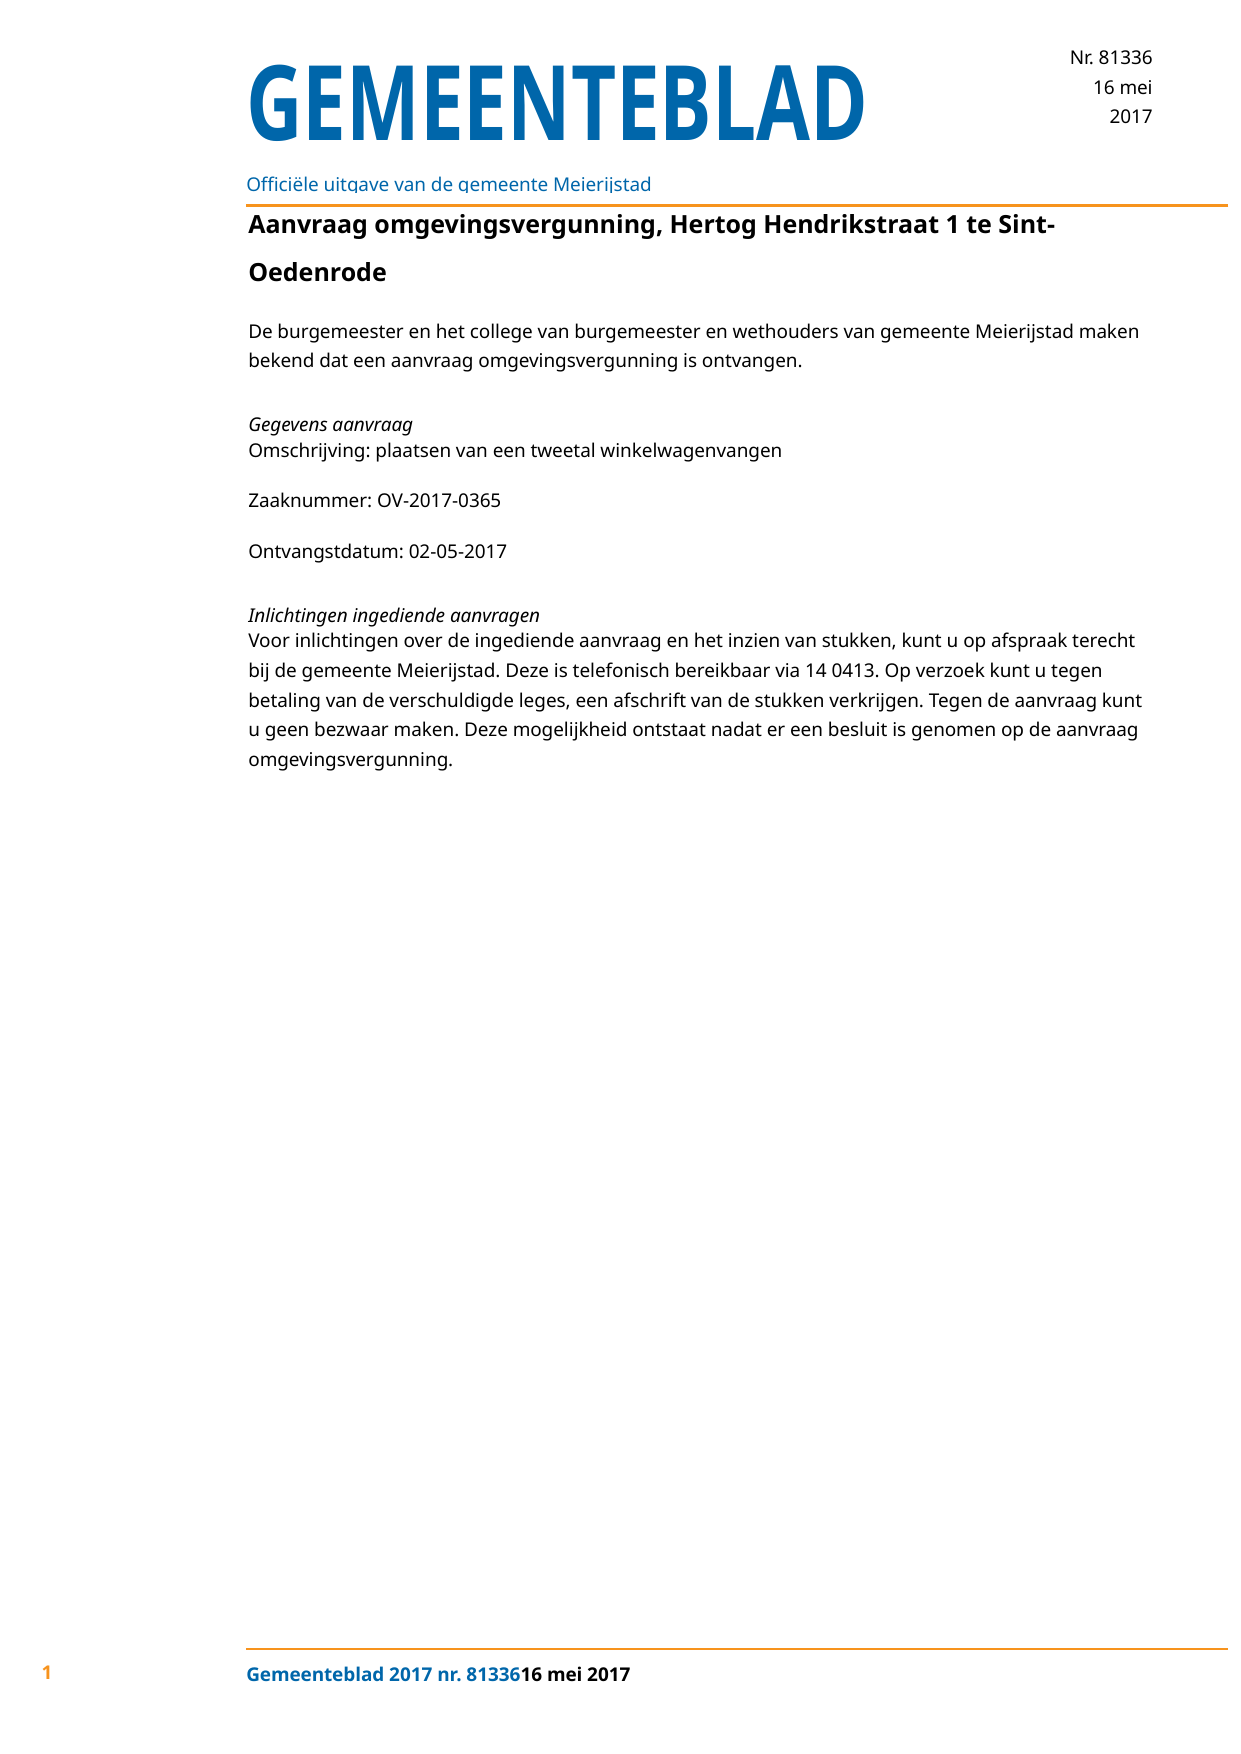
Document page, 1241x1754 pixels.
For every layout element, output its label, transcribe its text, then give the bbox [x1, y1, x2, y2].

text Zaaknummer: OV-2017-0365 [248, 488, 1152, 513]
text Aanvraag omgevingsvergunning, Hertog Hendrikstraat 1 te Sint-Oedenrode [248, 207, 1152, 288]
text Gegevens aanvraag [248, 411, 1152, 437]
text Inlichtingen ingediende aanvragen [248, 602, 1152, 628]
text Voor inlichtingen over de ingediende aanvraag en het inzien van stukken, kunt u op afspraak terecht bij de gemeente Meierijstad. Deze is telefonisch bereikbaar via 14 0413. Op verzoek kunt u tegen betaling van de verschuldigde leges, een afschrift van de stukken verkrijgen. Tegen de aanvraag kunt u geen bezwaar maken. Deze mogelijkheid ontstaat nadat er een besluit is genomen op de aanvraag omgevingsvergunning. [248, 628, 1152, 772]
text Ontvangstdatum: 02-05-2017 [248, 538, 1152, 564]
text Omschrijving: plaatsen van een tweetal winkelwagenvangen [248, 437, 1152, 463]
text De burgemeester en het college van burgemeester en wethouders van gemeente Meierijstad maken bekend dat een aanvraag omgevingsvergunning is ontvangen. [248, 318, 1152, 373]
picture [41, 47, 231, 172]
